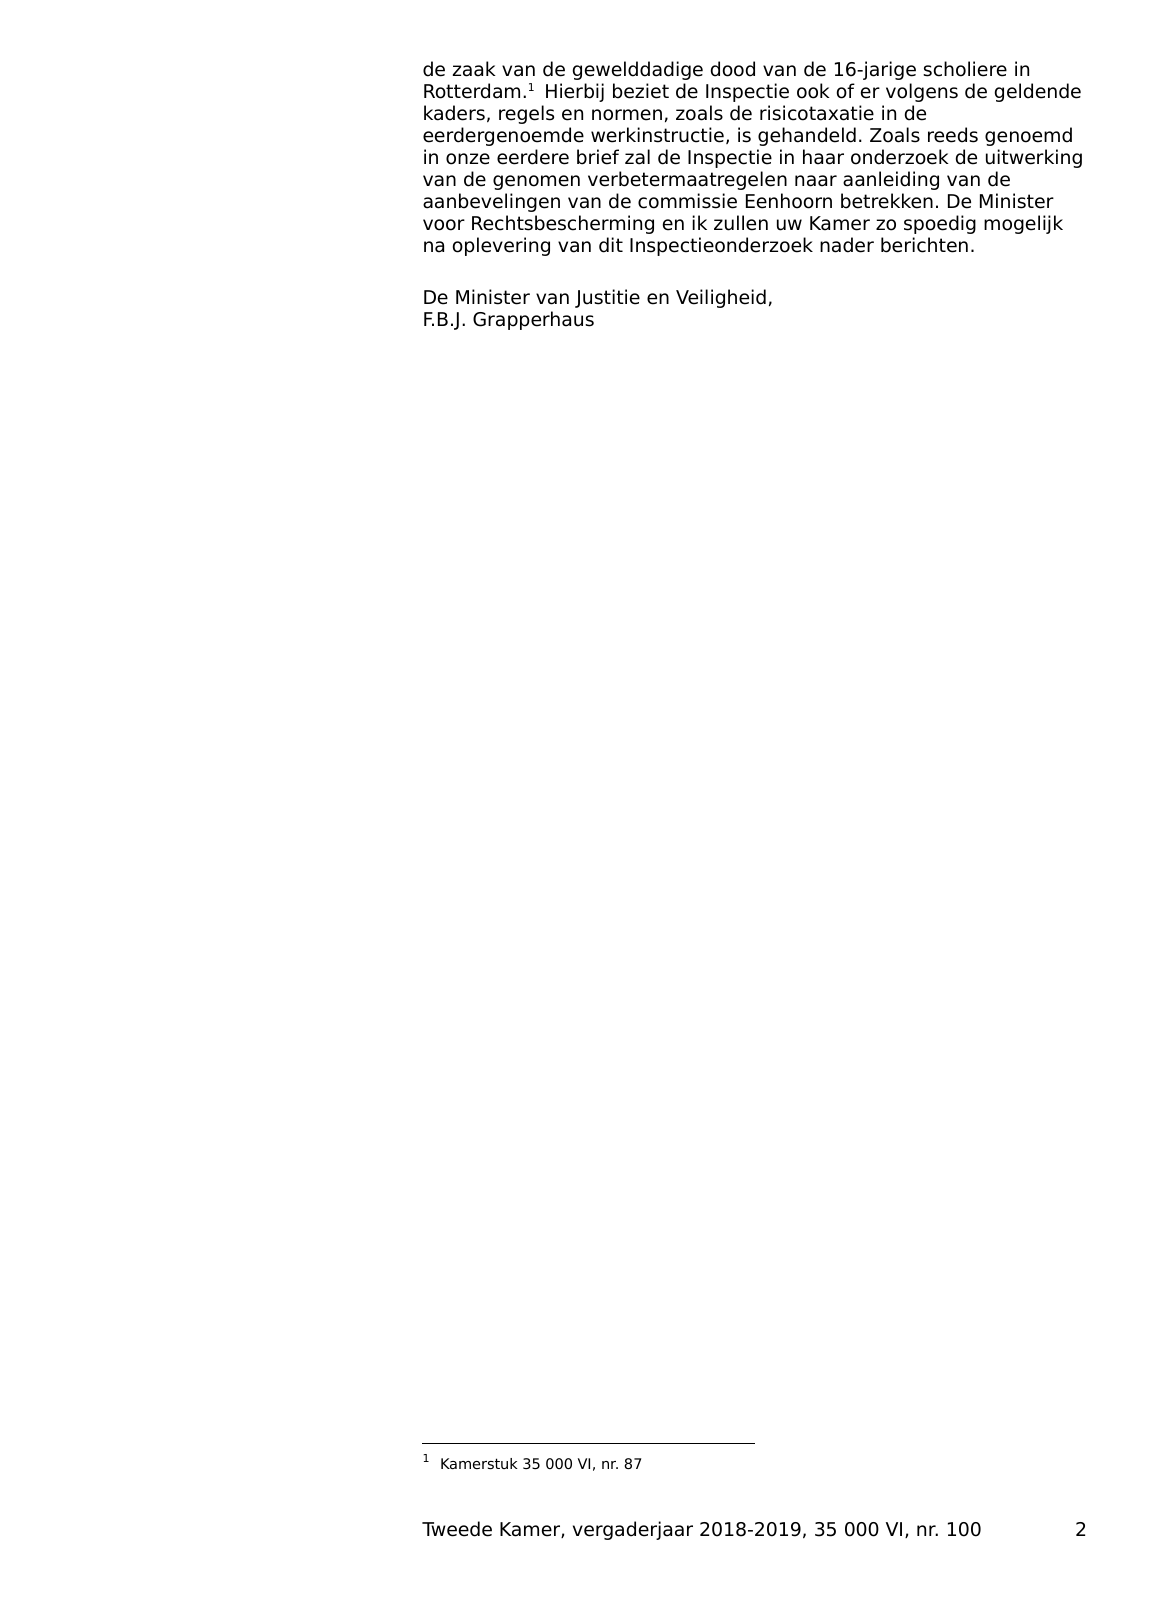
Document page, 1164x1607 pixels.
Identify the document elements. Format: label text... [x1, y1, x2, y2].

text De Minister van Justitie en Veiligheid, F.B.J. Grapperhaus [422, 287, 1087, 331]
text Kamerstuk 35 000 VI, nr. 87 [422, 1452, 1087, 1474]
text de zaak van de gewelddadige dood van de 16-jarige scholiere in Rotterdam. Hierbij beziet de Inspectie ook of er volgens de geldende kaders, regels en normen, zoals de risicotaxatie in de eerdergenoemde werkinstructie, is gehandeld. Zoals reeds genoemd in onze eerdere brief zal de Inspectie in haar onderzoek de uitwerking van de genomen verbetermaatregelen naar aanleiding van de aanbevelingen van de commissie Eenhoorn betrekken. De Minister voor Rechtsbescherming en ik zullen uw Kamer zo spoedig mogelijk na oplevering van dit Inspectieonderzoek nader berichten. [422, 59, 1087, 257]
